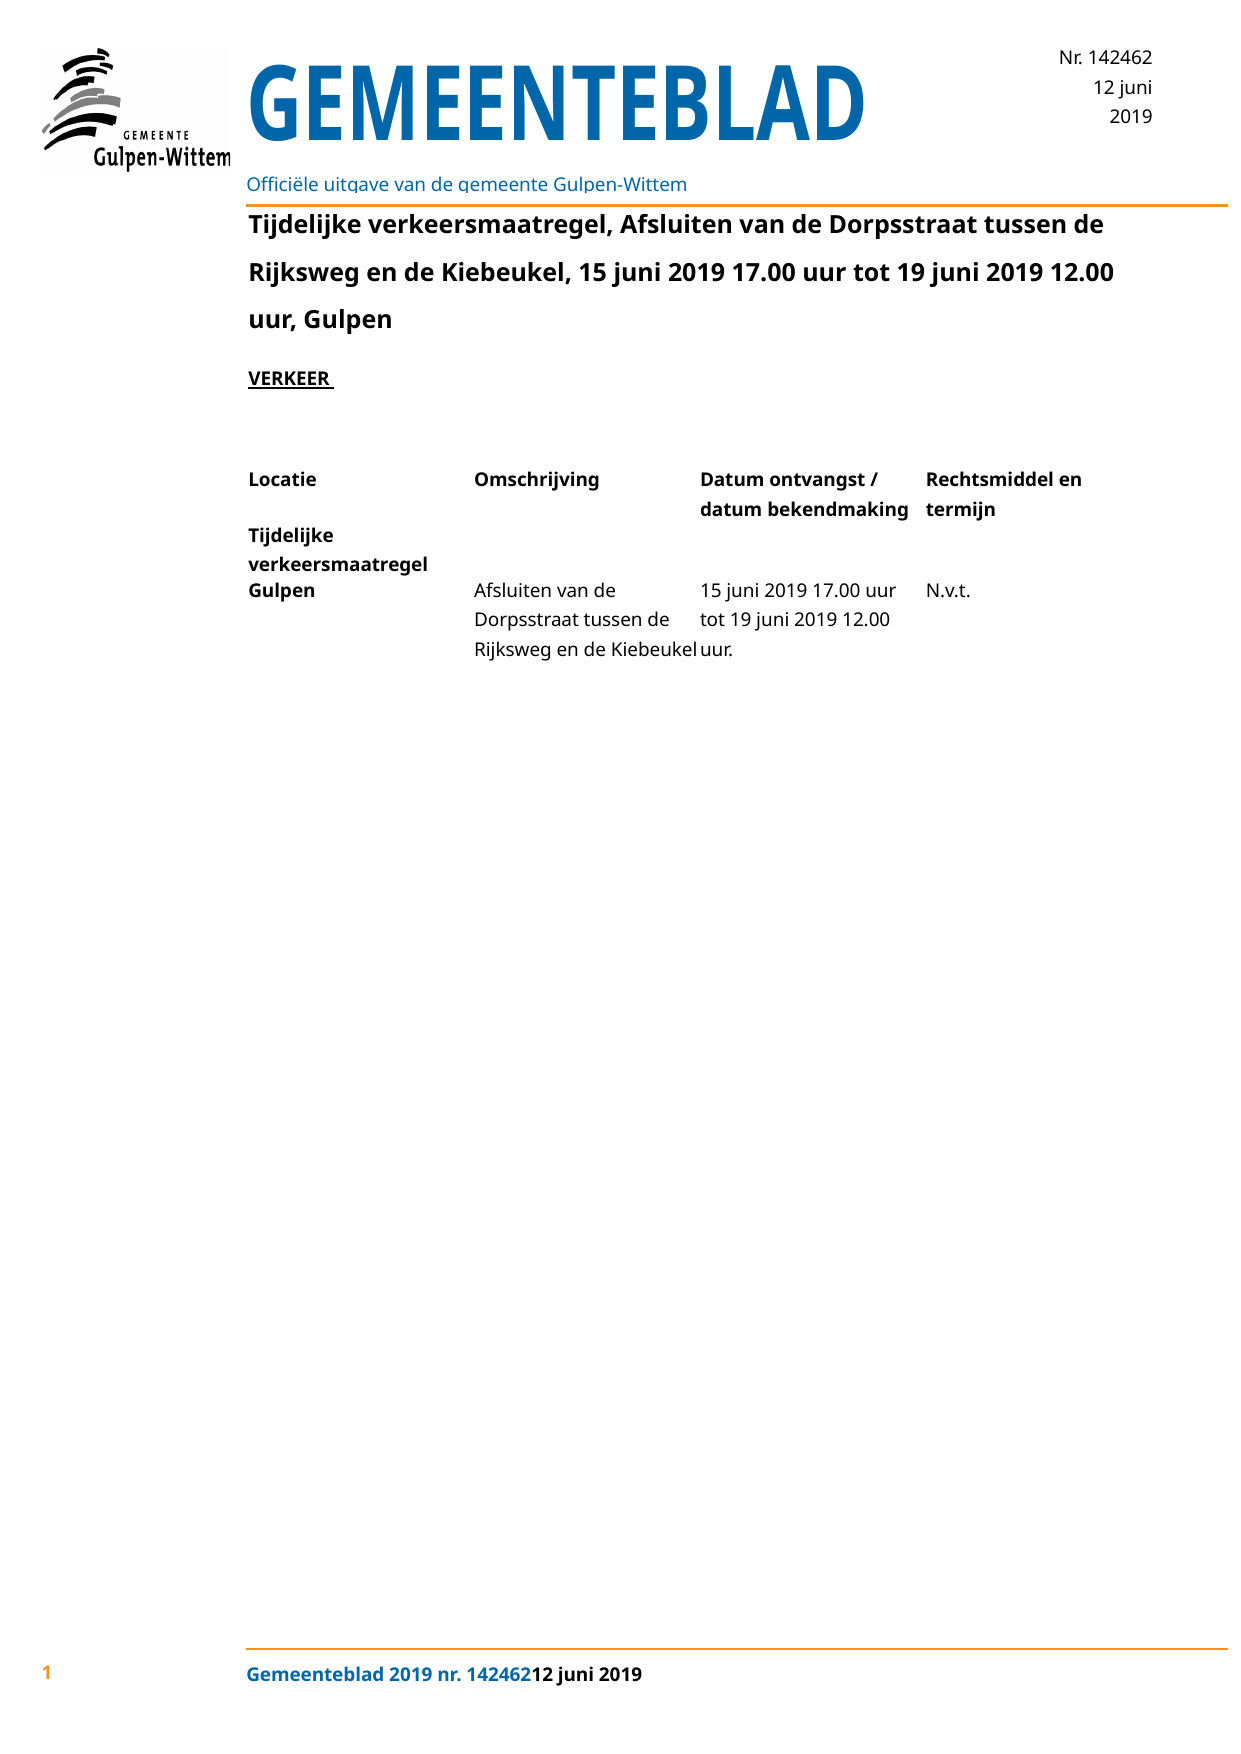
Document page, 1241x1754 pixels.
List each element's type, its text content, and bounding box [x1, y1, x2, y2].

table_cell 15 juni 2019 17.00 uur tot 19 juni 2019 12.00 uur. [700, 577, 926, 662]
text VERKEER [248, 366, 1152, 391]
table_header Omschrijving [474, 466, 700, 522]
picture [41, 47, 231, 172]
table_header Rechtsmiddel en termijn [926, 466, 1152, 522]
table_cell [926, 522, 1152, 577]
table_cell Tijdelijke verkeersmaatregel [248, 522, 474, 577]
table_cell Gulpen [248, 577, 474, 662]
table_cell Afsluiten van de Dorpsstraat tussen de Rijksweg en de Kiebeukel [474, 577, 700, 662]
table_header Datum ontvangst / datum bekendmaking [700, 466, 926, 522]
table_cell N.v.t. [926, 577, 1152, 662]
table_cell [474, 522, 700, 577]
text Tijdelijke verkeersmaatregel, Afsluiten van de Dorpsstraat tussen de Rijksweg en de Kiebeukel, 15 juni 2019 17.00 uur tot 19 juni 2019 12.00 uur, Gulpen [248, 207, 1152, 336]
table_header Locatie [248, 466, 474, 522]
table_cell [700, 522, 926, 577]
